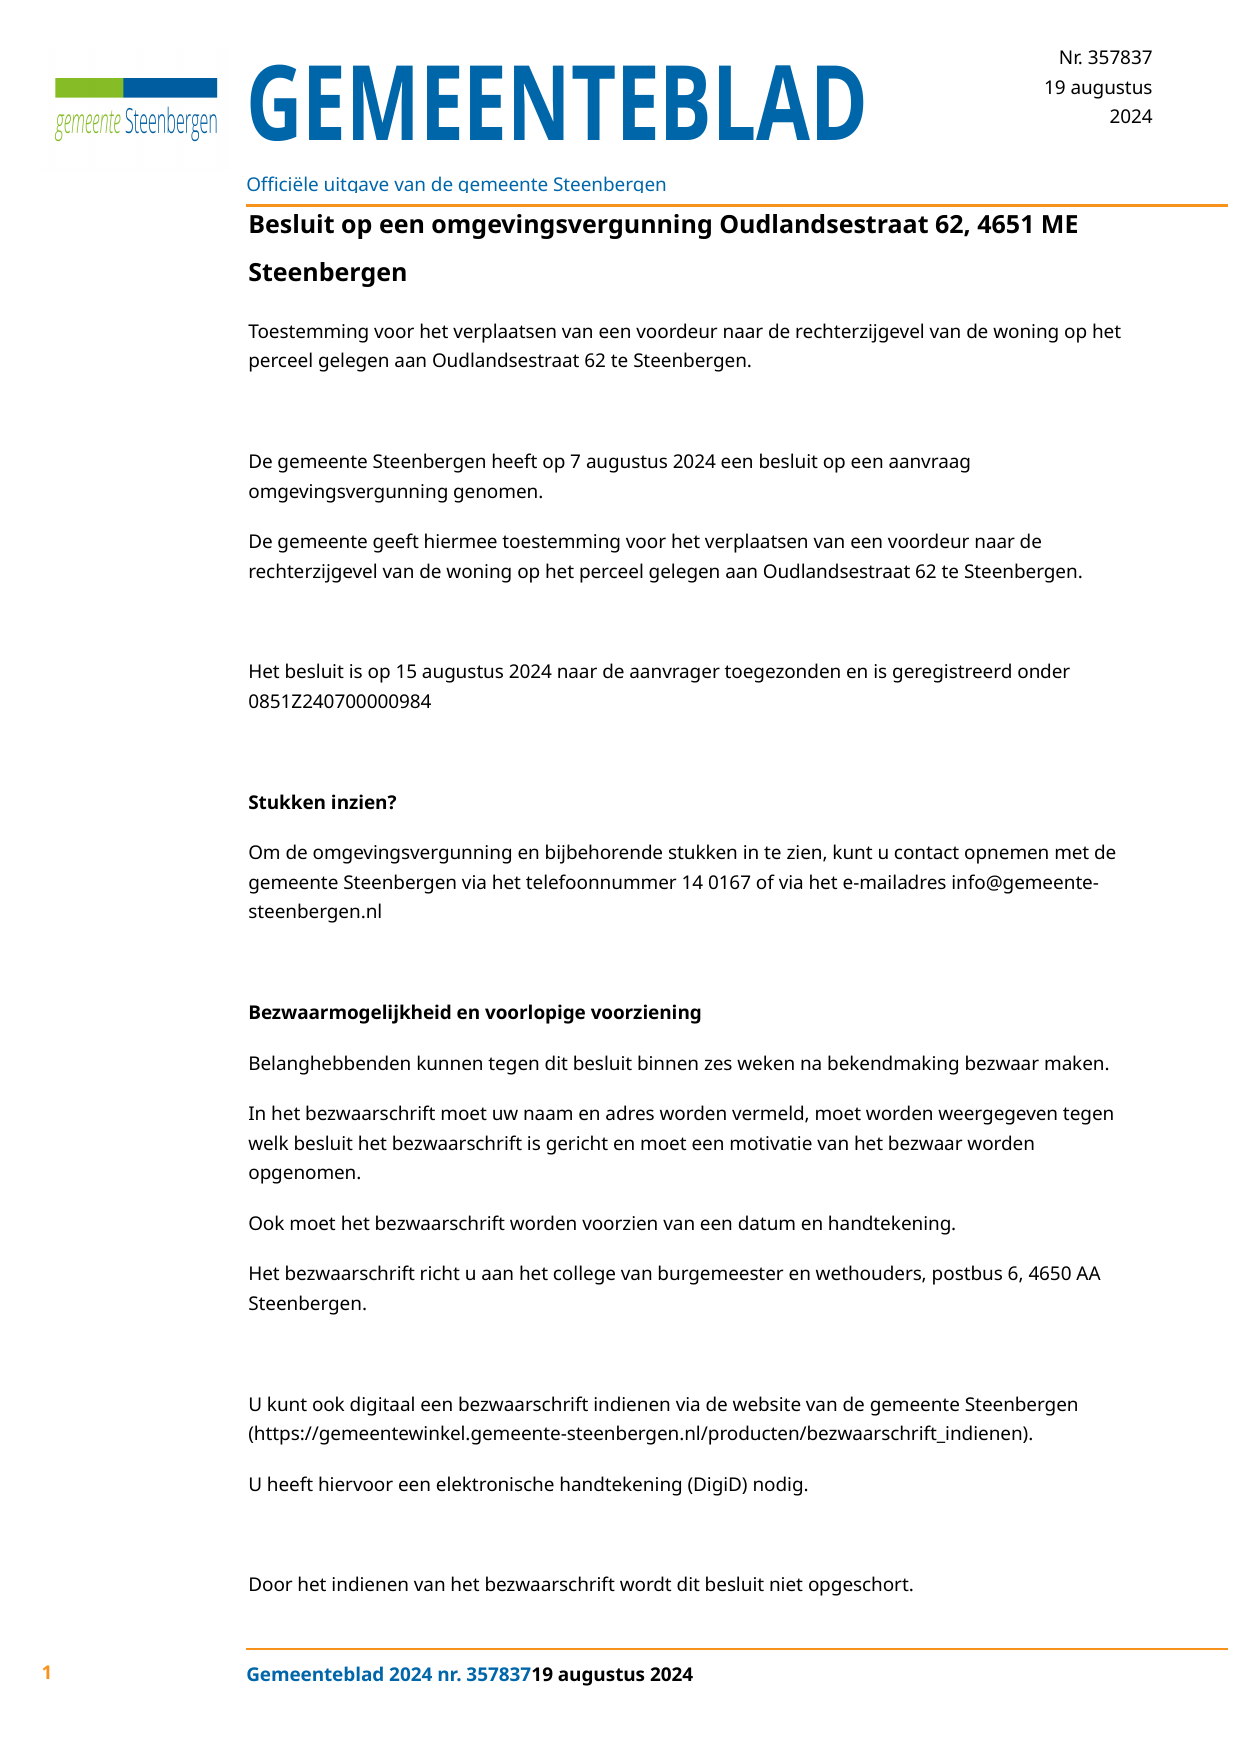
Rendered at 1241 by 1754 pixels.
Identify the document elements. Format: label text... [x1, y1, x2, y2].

text Stukken inzien? [248, 789, 1152, 815]
text U kunt ook digitaal een bezwaarschrift indienen via de website van de gemeente Steenbergen (https://gemeentewinkel.gemeente-steenbergen.nl/producten/bezwaarschrift_indienen). [248, 1391, 1152, 1446]
text Om de omgevingsvergunning en bijbehorende stukken in te zien, kunt u contact opnemen met de gemeente Steenbergen via het telefoonnummer 14 0167 of via het e-mailadres info@gemeente-steenbergen.nl [248, 839, 1152, 924]
text De gemeente geeft hiermee toestemming voor het verplaatsen van een voordeur naar de rechterzijgevel van de woning op het perceel gelegen aan Oudlandsestraat 62 te Steenbergen. [248, 528, 1152, 584]
text Toestemming voor het verplaatsen van een voordeur naar de rechterzijgevel van de woning op het perceel gelegen aan Oudlandsestraat 62 te Steenbergen. [248, 318, 1152, 373]
text Ook moet het bezwaarschrift worden voorzien van een datum en handtekening. [248, 1210, 1152, 1236]
text Belanghebbenden kunnen tegen dit besluit binnen zes weken na bekendmaking bezwaar maken. [248, 1050, 1152, 1076]
text Besluit op een omgevingsvergunning Oudlandsestraat 62, 4651 ME Steenbergen [248, 207, 1152, 288]
text U heeft hiervoor een elektronische handtekening (DigiD) nodig. [248, 1471, 1152, 1497]
text Bezwaarmogelijkheid en voorlopige voorziening [248, 999, 1152, 1025]
text Het besluit is op 15 augustus 2024 naar de aanvrager toegezonden en is geregistreerd onder 0851Z240700000984 [248, 659, 1152, 714]
picture [41, 47, 231, 172]
text Door het indienen van het bezwaarschrift wordt dit besluit niet opgeschort. [248, 1572, 1152, 1597]
text In het bezwaarschrift moet uw naam en adres worden vermeld, moet worden weergegeven tegen welk besluit het bezwaarschrift is gericht en moet een motivatie van het bezwaar worden opgenomen. [248, 1100, 1152, 1185]
text Het bezwaarschrift richt u aan het college van burgemeester en wethouders, postbus 6, 4650 AA Steenbergen. [248, 1260, 1152, 1316]
text De gemeente Steenbergen heeft op 7 augustus 2024 een besluit op een aanvraag omgevingsvergunning genomen. [248, 448, 1152, 504]
